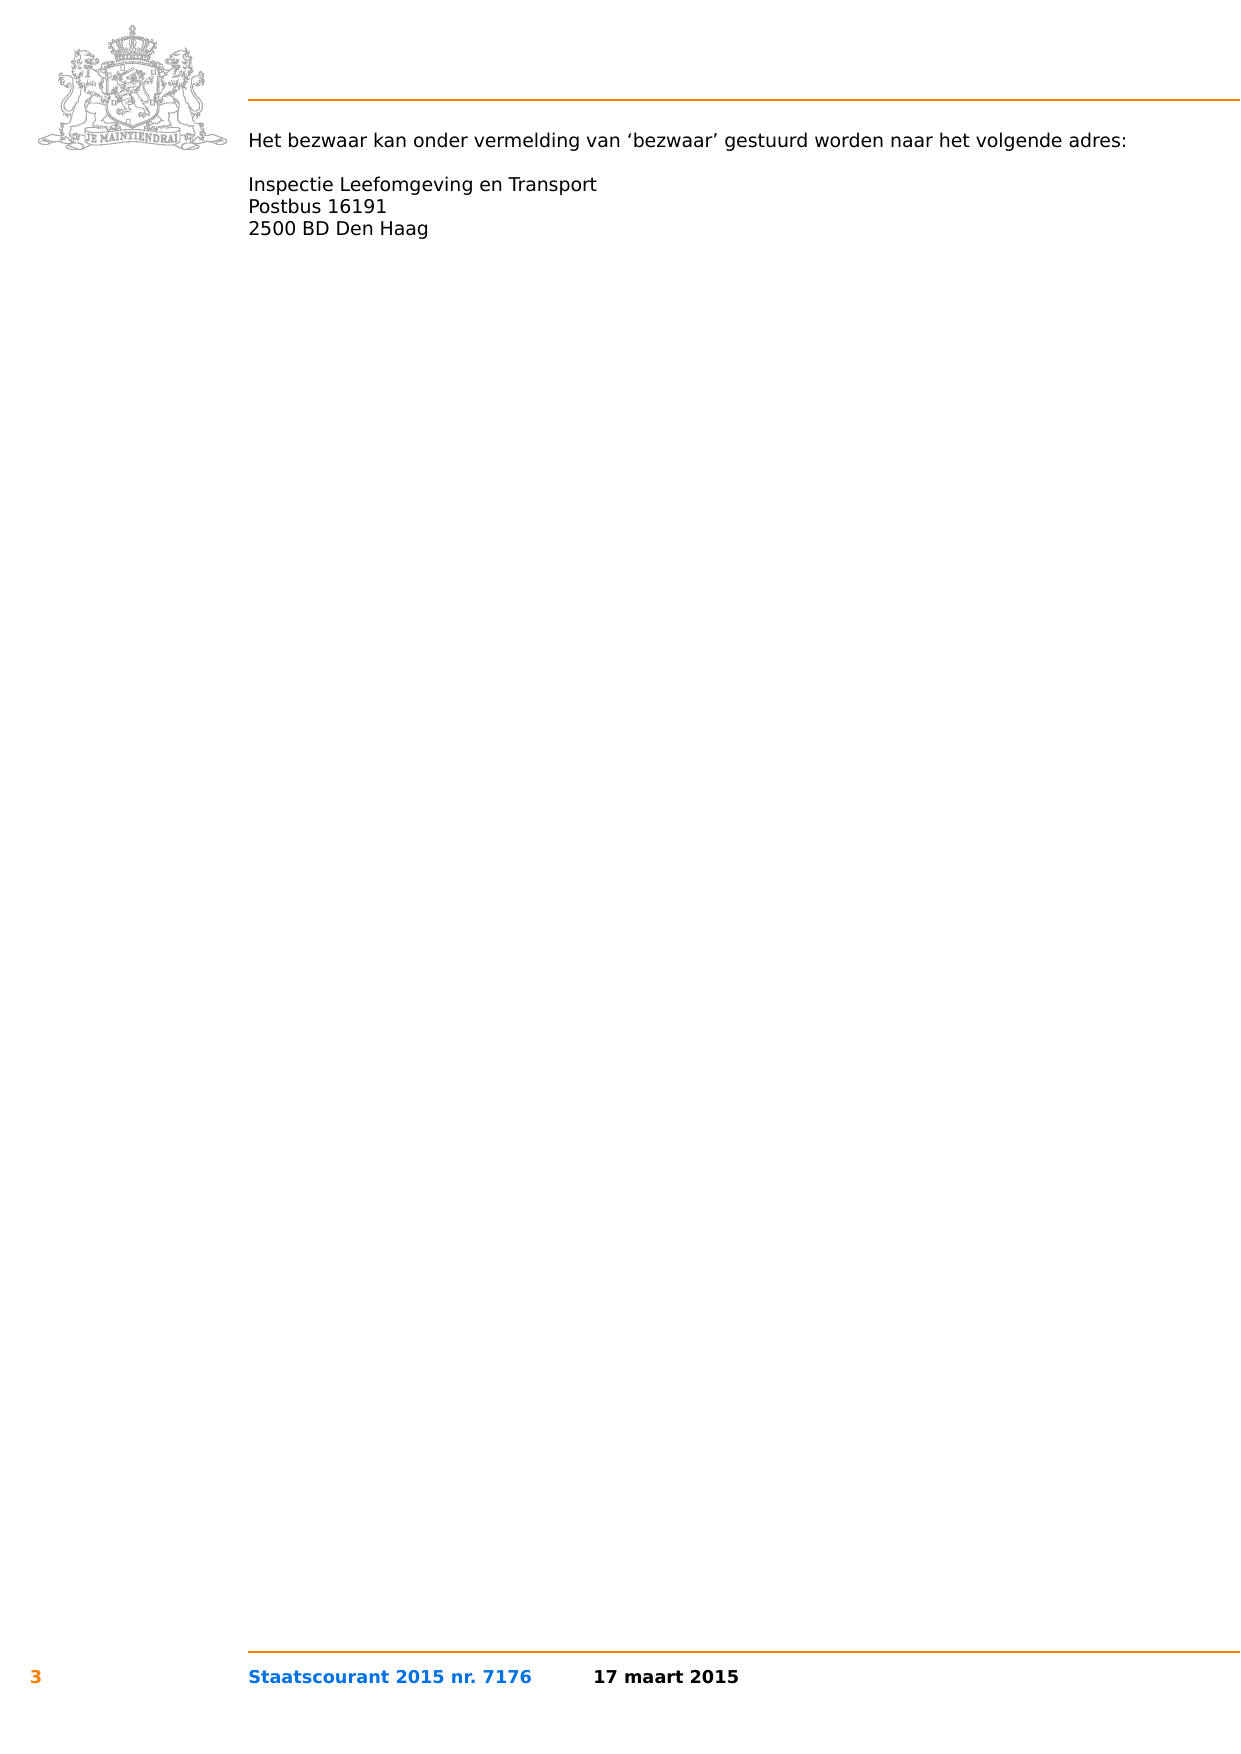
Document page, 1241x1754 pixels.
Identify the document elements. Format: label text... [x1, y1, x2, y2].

picture [38, 25, 227, 150]
text Postbus 16191 [248, 196, 1163, 218]
text Inspectie Leefomgeving en Transport [248, 174, 1163, 196]
text Het bezwaar kan onder vermelding van ‘bezwaar’ gestuurd worden naar het volgende adres: [248, 130, 1163, 152]
text 2500 BD Den Haag [248, 218, 1163, 240]
